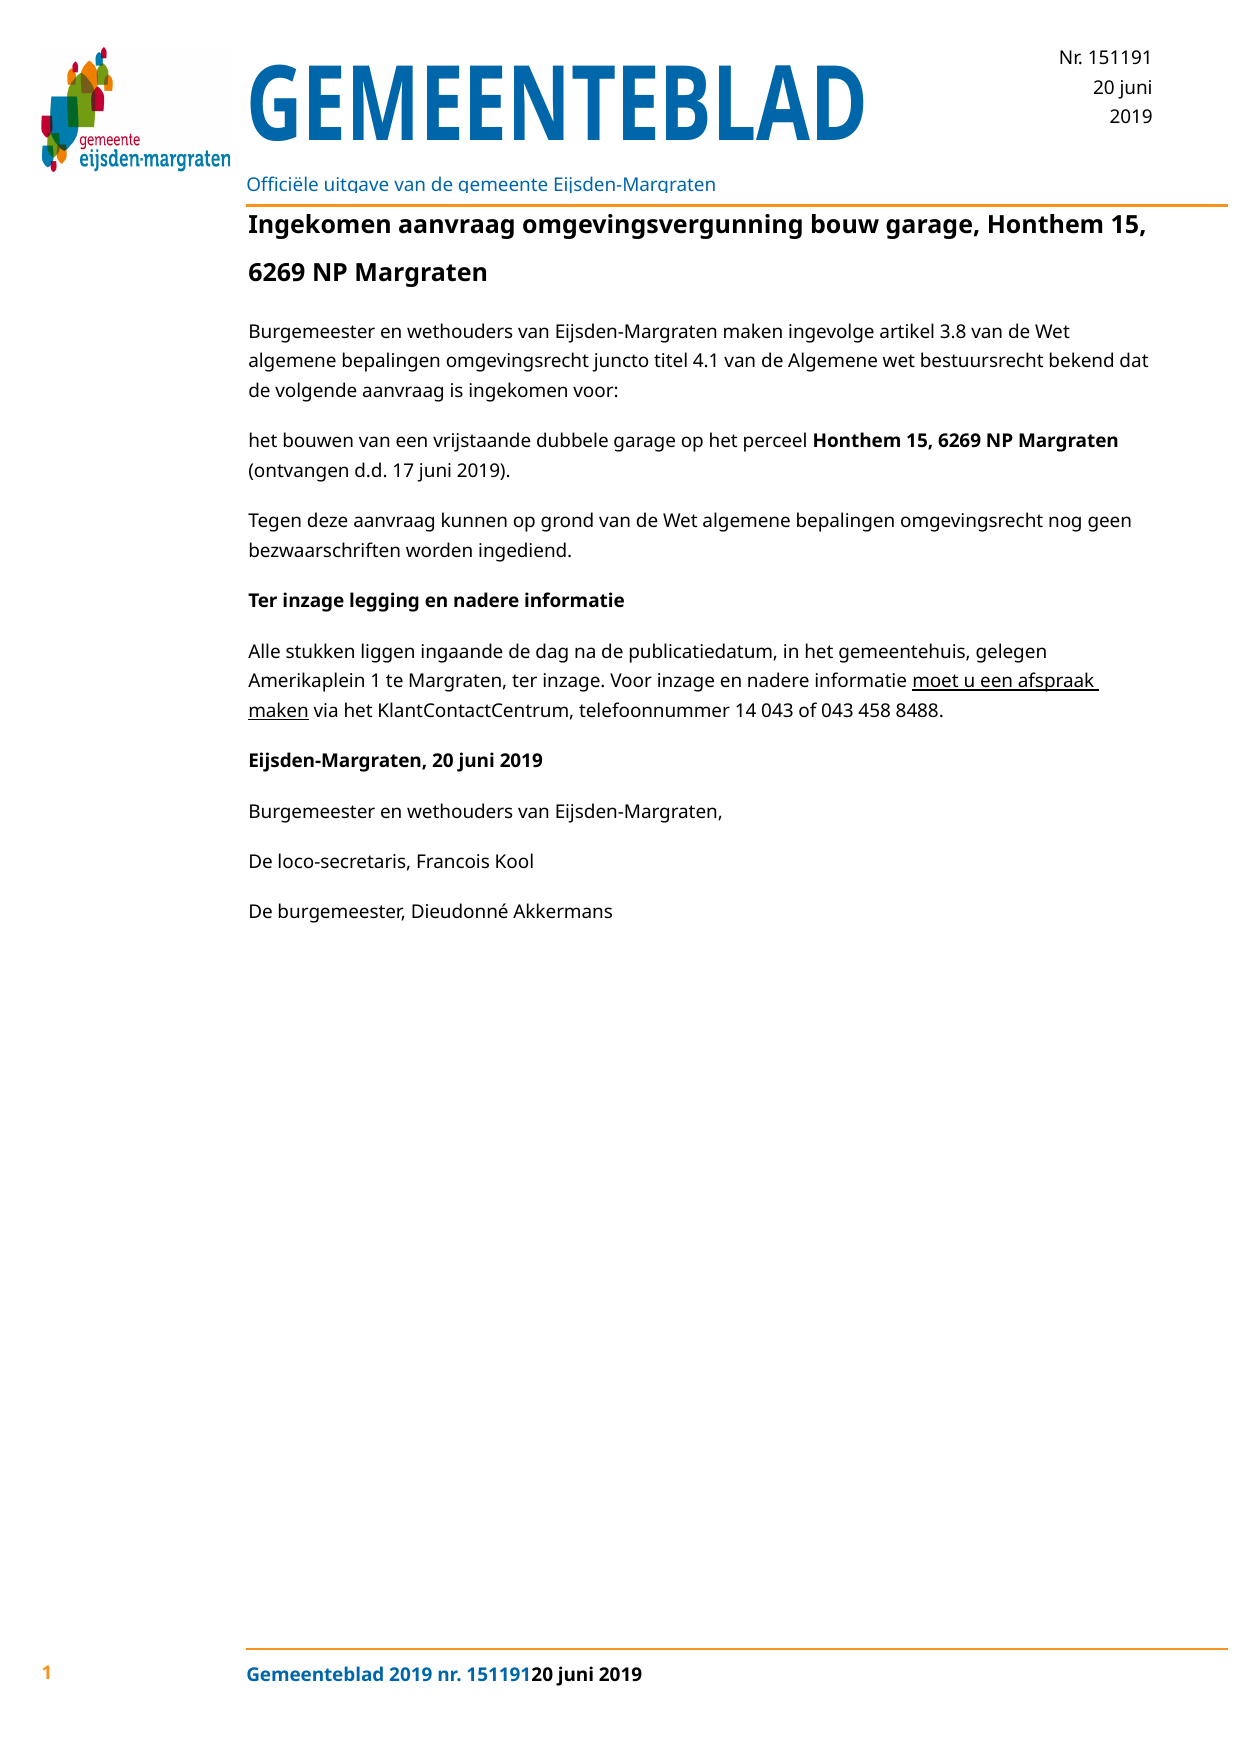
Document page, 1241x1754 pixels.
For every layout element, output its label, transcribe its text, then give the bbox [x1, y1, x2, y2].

text Eijsden-Margraten, 20 juni 2019 [248, 747, 1152, 773]
text De burgemeester, Dieudonné Akkermans [248, 899, 1152, 924]
text Burgemeester en wethouders van Eijsden-Margraten maken ingevolge artikel 3.8 van de Wet algemene bepalingen omgevingsrecht juncto titel 4.1 van de Algemene wet bestuursrecht bekend dat de volgende aanvraag is ingekomen voor: [248, 318, 1152, 403]
picture [41, 47, 231, 172]
text Burgemeester en wethouders van Eijsden-Margraten, [248, 798, 1152, 824]
text Alle stukken liggen ingaande de dag na de publicatiedatum, in het gemeentehuis, gelegen Amerikaplein 1 te Margraten, ter inzage. Voor inzage en nadere informatie moet u een afspraak maken via het KlantContactCentrum, telefoonnummer 14 043 of 043 458 8488. [248, 638, 1152, 723]
text Tegen deze aanvraag kunnen op grond van de Wet algemene bepalingen omgevingsrecht nog geen bezwaarschriften worden ingediend. [248, 507, 1152, 563]
text De loco-secretaris, Francois Kool [248, 848, 1152, 874]
text Ter inzage legging en nadere informatie [248, 587, 1152, 613]
text het bouwen van een vrijstaande dubbele garage op het perceel Honthem 15, 6269 NP Margraten (ontvangen d.d. 17 juni 2019). [248, 427, 1152, 483]
text Ingekomen aanvraag omgevingsvergunning bouw garage, Honthem 15, 6269 NP Margraten [248, 207, 1152, 288]
